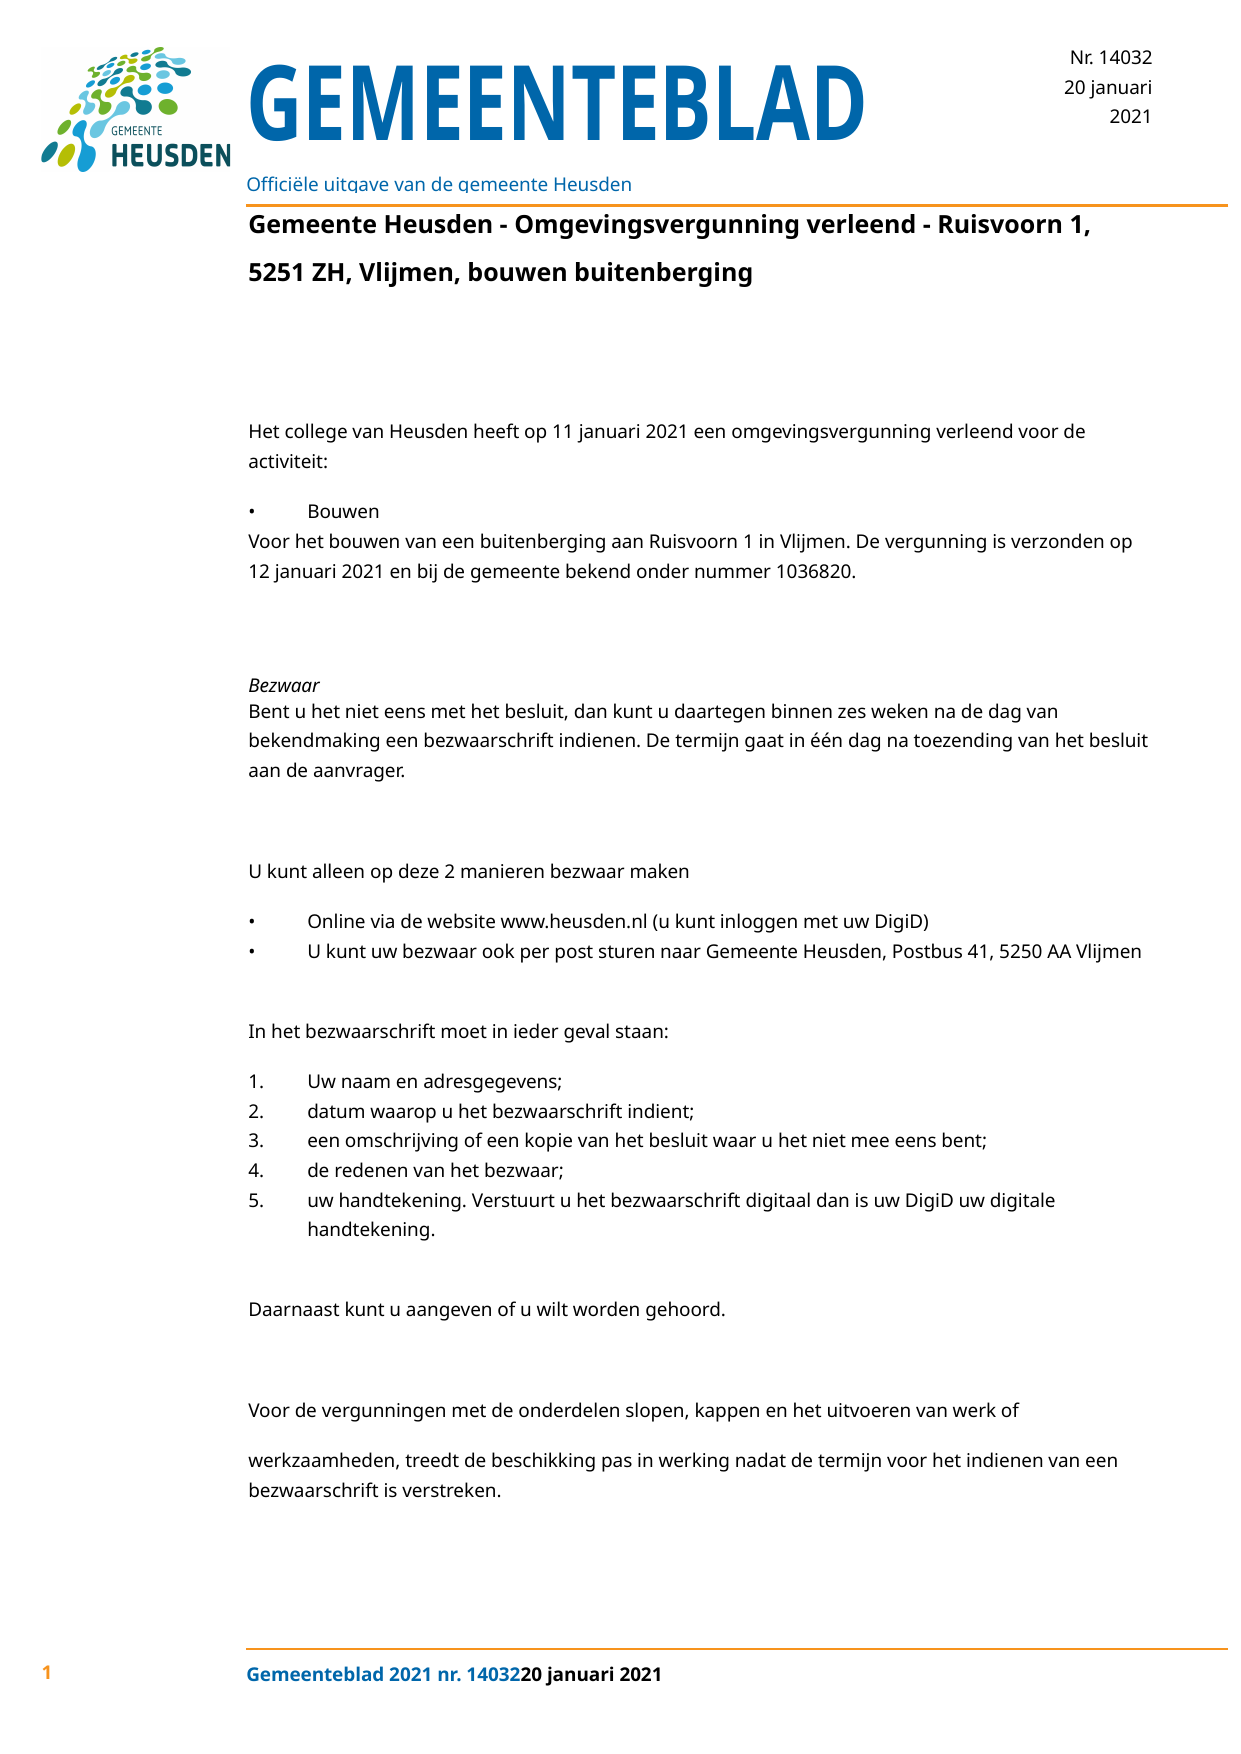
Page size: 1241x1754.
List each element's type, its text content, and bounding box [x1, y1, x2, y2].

text Voor het bouwen van een buitenberging aan Ruisvoorn 1 in Vlijmen. De vergunning is verzonden op 12 januari 2021 en bij de gemeente bekend onder nummer 1036820. [248, 528, 1152, 584]
list Online via de website www.heusden.nl (u kunt inloggen met uw DigiD) [248, 908, 1152, 934]
text Daarnaast kunt u aangeven of u wilt worden gehoord. [248, 1296, 1152, 1322]
text werkzaamheden, treedt de beschikking pas in werking nadat de termijn voor het indienen van een bezwaarschrift is verstreken. [248, 1448, 1152, 1503]
list de redenen van het bezwaar; [248, 1157, 1152, 1183]
text Gemeente Heusden - Omgevingsvergunning verleend - Ruisvoorn 1, 5251 ZH, Vlijmen, bouwen buitenberging [248, 207, 1152, 288]
text Het college van Heusden heeft op 11 januari 2021 een omgevingsvergunning verleend voor de activiteit: [248, 419, 1152, 474]
list U kunt uw bezwaar ook per post sturen naar Gemeente Heusden, Postbus 41, 5250 AA Vlijmen [248, 938, 1152, 964]
text Voor de vergunningen met de onderdelen slopen, kappen en het uitvoeren van werk of [248, 1397, 1152, 1423]
list een omschrijving of een kopie van het besluit waar u het niet mee eens bent; [248, 1128, 1152, 1153]
text U kunt alleen op deze 2 manieren bezwaar maken [248, 858, 1152, 884]
list Uw naam en adresgegevens; [248, 1068, 1152, 1094]
list datum waarop u het bezwaarschrift indient; [248, 1098, 1152, 1124]
list uw handtekening. Verstuurt u het bezwaarschrift digitaal dan is uw DigiD uw digitale handtekening. [248, 1187, 1152, 1242]
picture [41, 47, 231, 172]
text Bent u het niet eens met het besluit, dan kunt u daartegen binnen zes weken na de dag van bekendmaking een bezwaarschrift indienen. De termijn gaat in één dag na toezending van het besluit aan de aanvrager. [248, 698, 1152, 783]
text Bezwaar [248, 672, 1152, 698]
text In het bezwaarschrift moet in ieder geval staan: [248, 1018, 1152, 1044]
list Bouwen [248, 499, 1152, 524]
